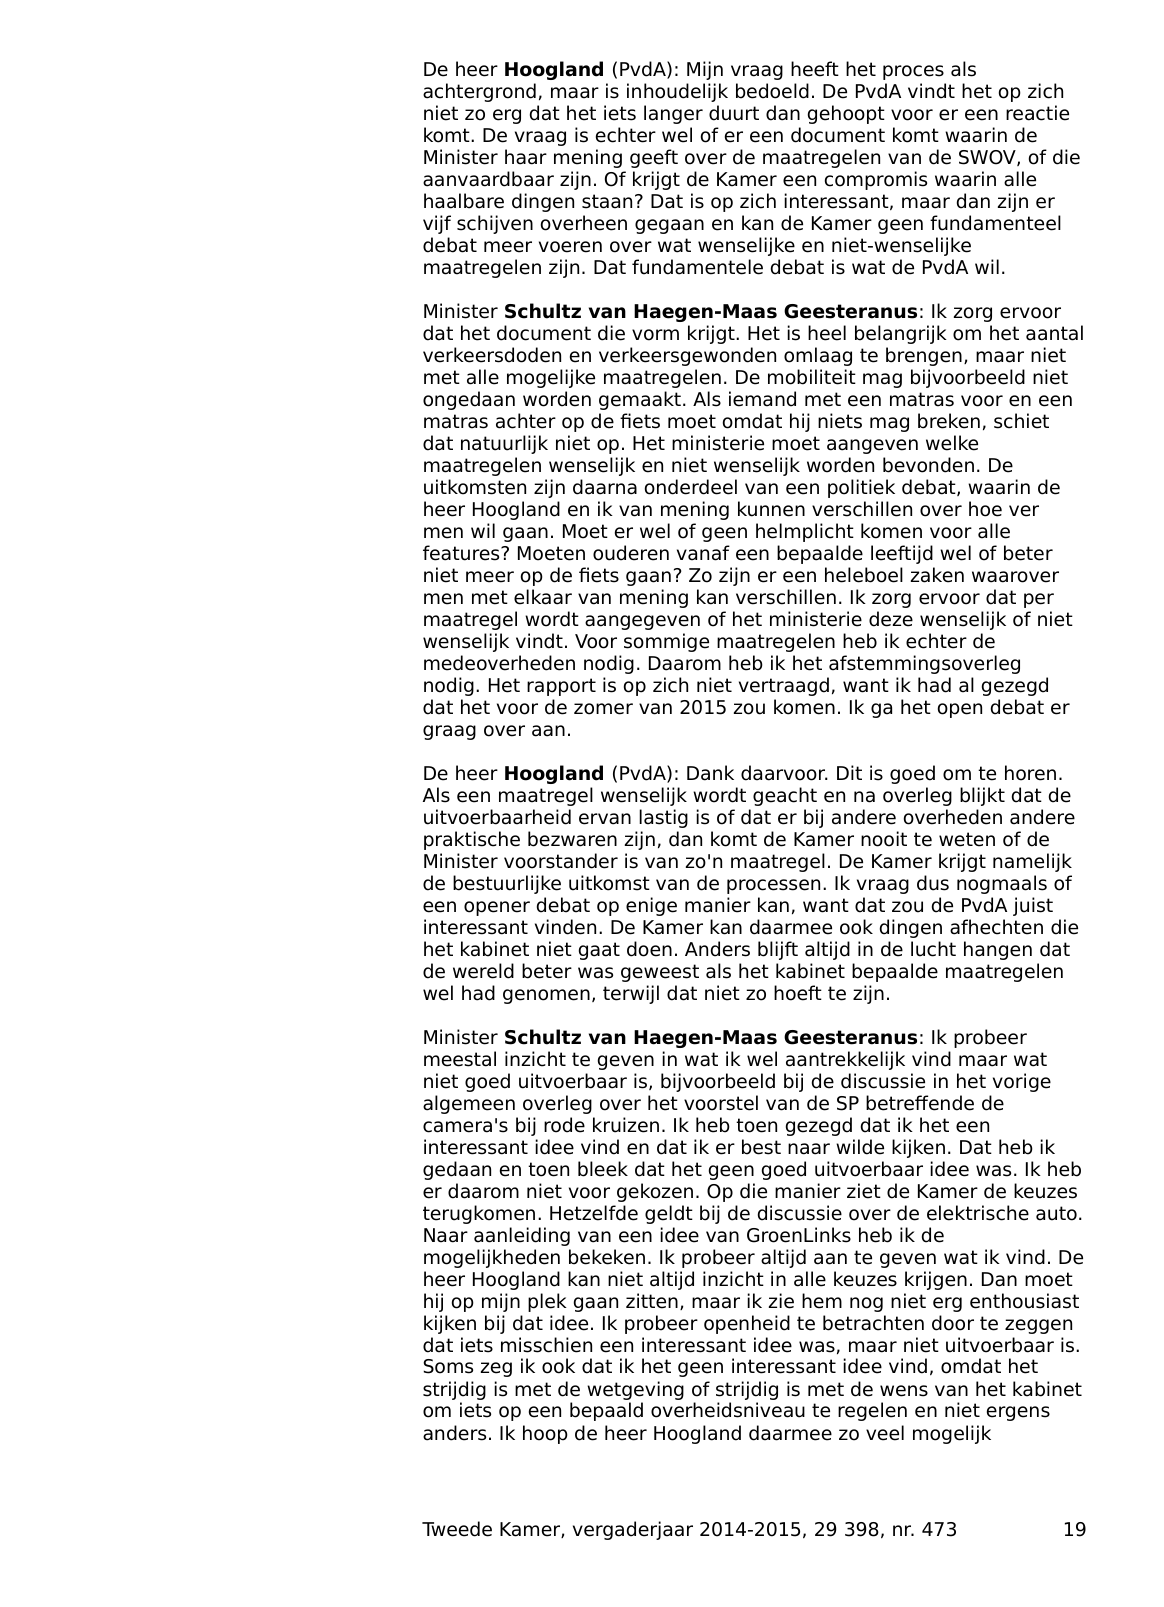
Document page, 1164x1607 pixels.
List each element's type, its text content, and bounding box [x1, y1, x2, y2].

text De heer Hoogland (PvdA): Mijn vraag heeft het proces als achtergrond, maar is inhoudelijk bedoeld. De PvdA vindt het op zich niet zo erg dat het iets langer duurt dan gehoopt voor er een reactie komt. De vraag is echter wel of er een document komt waarin de Minister haar mening geeft over de maatregelen van de SWOV, of die aanvaardbaar zijn. Of krijgt de Kamer een compromis waarin alle haalbare dingen staan? Dat is op zich interessant, maar dan zijn er vijf schijven overheen gegaan en kan de Kamer geen fundamenteel debat meer voeren over wat wenselijke en niet-wenselijke maatregelen zijn. Dat fundamentele debat is wat de PvdA wil. [422, 59, 1087, 279]
text De heer Hoogland (PvdA): Dank daarvoor. Dit is goed om te horen. Als een maatregel wenselijk wordt geacht en na overleg blijkt dat de uitvoerbaarheid ervan lastig is of dat er bij andere overheden andere praktische bezwaren zijn, dan komt de Kamer nooit te weten of de Minister voorstander is van zo'n maatregel. De Kamer krijgt namelijk de bestuurlijke uitkomst van de processen. Ik vraag dus nogmaals of een opener debat op enige manier kan, want dat zou de PvdA juist interessant vinden. De Kamer kan daarmee ook dingen afhechten die het kabinet niet gaat doen. Anders blijft altijd in de lucht hangen dat de wereld beter was geweest als het kabinet bepaalde maatregelen wel had genomen, terwijl dat niet zo hoeft te zijn. [422, 763, 1087, 1004]
text Minister Schultz van Haegen-Maas Geesteranus: Ik zorg ervoor dat het document die vorm krijgt. Het is heel belangrijk om het aantal verkeersdoden en verkeersgewonden omlaag te brengen, maar niet met alle mogelijke maatregelen. De mobiliteit mag bijvoorbeeld niet ongedaan worden gemaakt. Als iemand met een matras voor en een matras achter op de fiets moet omdat hij niets mag breken, schiet dat natuurlijk niet op. Het ministerie moet aangeven welke maatregelen wenselijk en niet wenselijk worden bevonden. De uitkomsten zijn daarna onderdeel van een politiek debat, waarin de heer Hoogland en ik van mening kunnen verschillen over hoe ver men wil gaan. Moet er wel of geen helmplicht komen voor alle features? Moeten ouderen vanaf een bepaalde leeftijd wel of beter niet meer op de fiets gaan? Zo zijn er een heleboel zaken waarover men met elkaar van mening kan verschillen. Ik zorg ervoor dat per maatregel wordt aangegeven of het ministerie deze wenselijk of niet wenselijk vindt. Voor sommige maatregelen heb ik echter de medeoverheden nodig. Daarom heb ik het afstemmingsoverleg nodig. Het rapport is op zich niet vertraagd, want ik had al gezegd dat het voor de zomer van 2015 zou komen. Ik ga het open debat er graag over aan. [422, 301, 1087, 741]
text Minister Schultz van Haegen-Maas Geesteranus: Ik probeer meestal inzicht te geven in wat ik wel aantrekkelijk vind maar wat niet goed uitvoerbaar is, bijvoorbeeld bij de discussie in het vorige algemeen overleg over het voorstel van de SP betreffende de camera's bij rode kruizen. Ik heb toen gezegd dat ik het een interessant idee vind en dat ik er best naar wilde kijken. Dat heb ik gedaan en toen bleek dat het geen goed uitvoerbaar idee was. Ik heb er daarom niet voor gekozen. Op die manier ziet de Kamer de keuzes terugkomen. Hetzelfde geldt bij de discussie over de elektrische auto. Naar aanleiding van een idee van GroenLinks heb ik de mogelijkheden bekeken. Ik probeer altijd aan te geven wat ik vind. De heer Hoogland kan niet altijd inzicht in alle keuzes krijgen. Dan moet hij op mijn plek gaan zitten, maar ik zie hem nog niet erg enthousiast kijken bij dat idee. Ik probeer openheid te betrachten door te zeggen dat iets misschien een interessant idee was, maar niet uitvoerbaar is. Soms zeg ik ook dat ik het geen interessant idee vind, omdat het strijdig is met de wetgeving of strijdig is met de wens van het kabinet om iets op een bepaald overheidsniveau te regelen en niet ergens anders. Ik hoop de heer Hoogland daarmee zo veel mogelijk [422, 1027, 1087, 1444]
